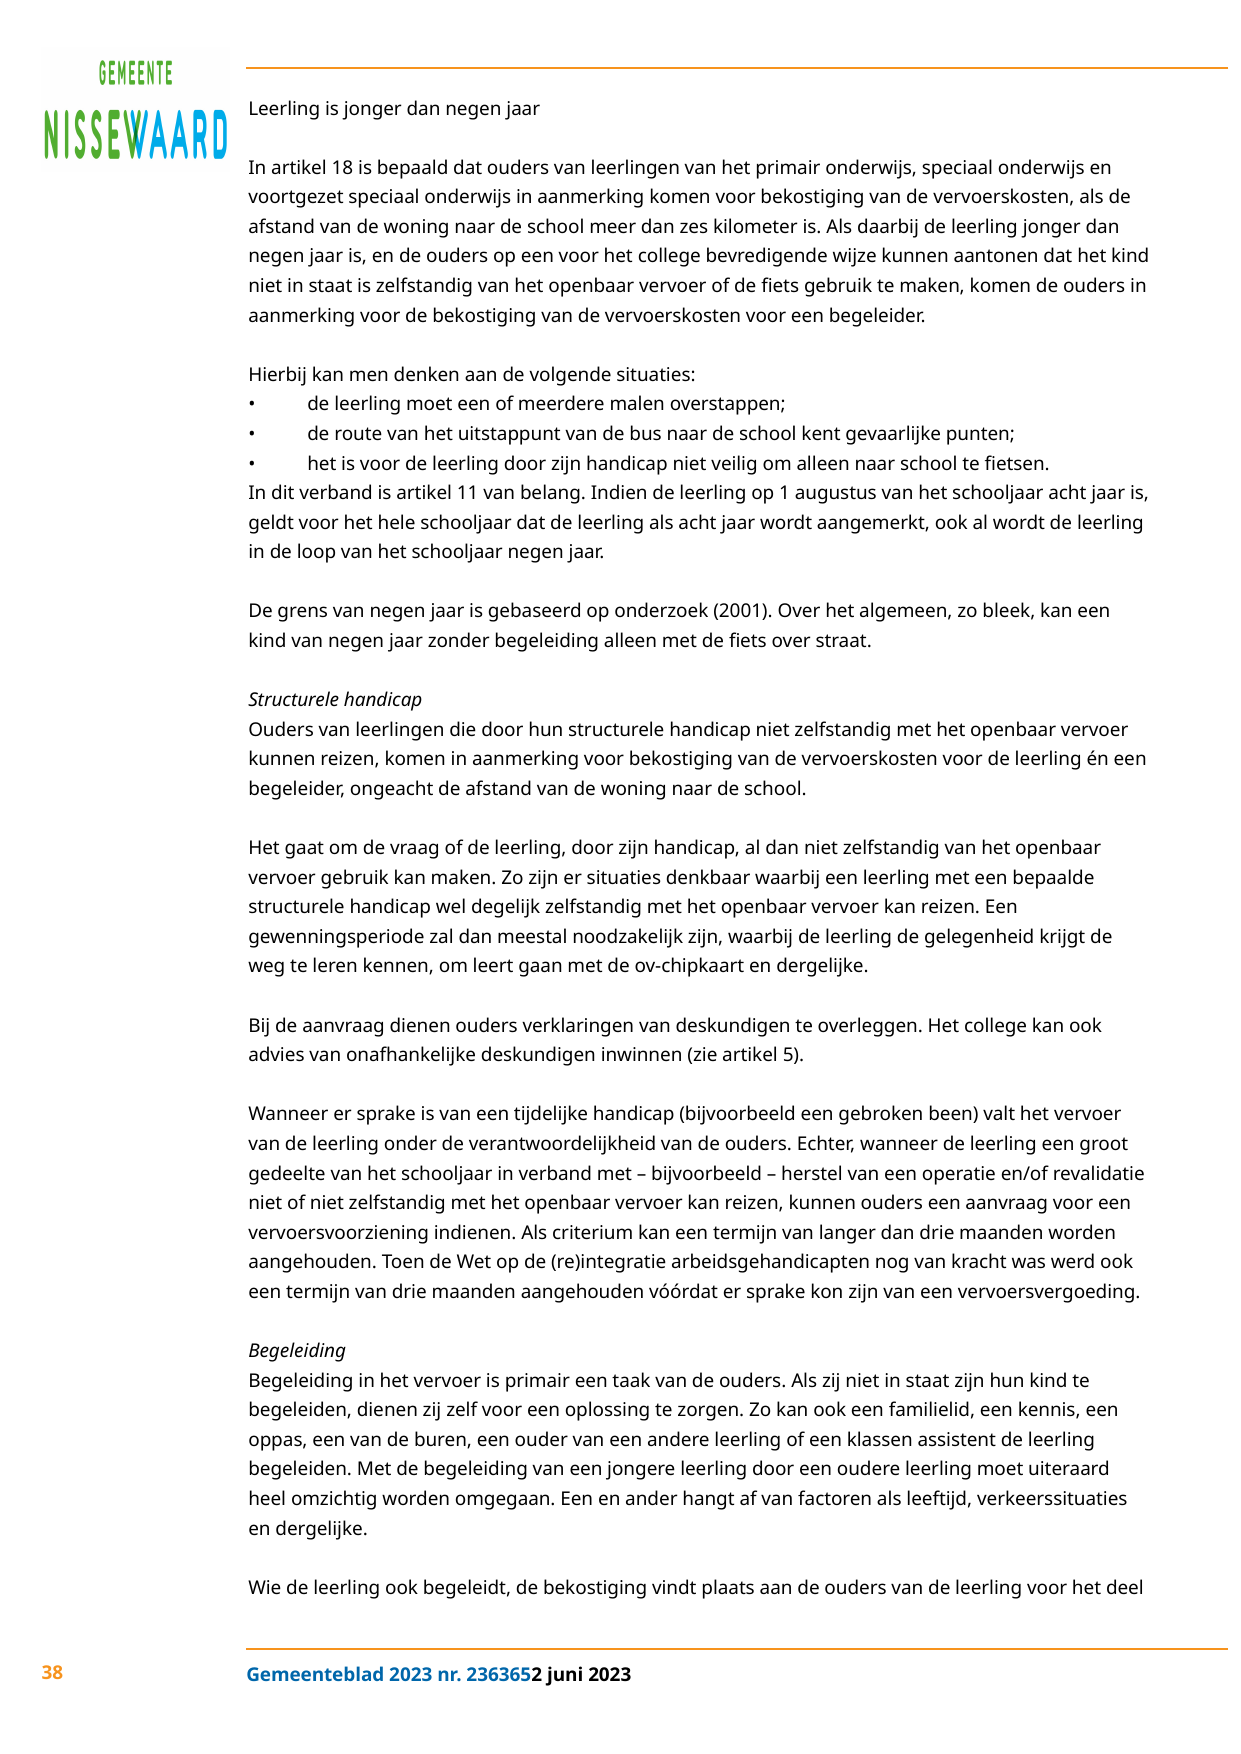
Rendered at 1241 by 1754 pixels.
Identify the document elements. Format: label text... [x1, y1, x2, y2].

list de leerling moet een of meerdere malen overstappen; [248, 391, 1152, 416]
text Hierbij kan men denken aan de volgende situaties: [248, 361, 1152, 387]
text Begeleiding in het vervoer is primair een taak van de ouders. Als zij niet in staat zijn hun kind te begeleiden, dienen zij zelf voor een oplossing te zorgen. Zo kan ook een familielid, een kennis, een oppas, een van de buren, een ouder van een andere leerling of een klassen assistent de leerling begeleiden. Met de begeleiding van een jongere leerling door een oudere leerling moet uiteraard heel omzichtig worden omgegaan. Een en ander hangt af van factoren als leeftijd, verkeerssituaties en dergelijke. [248, 1367, 1152, 1541]
text Bij de aanvraag dienen ouders verklaringen van deskundigen te overleggen. Het college kan ook advies van onafhankelijke deskundigen inwinnen (zie artikel 5). [248, 1012, 1152, 1067]
text Het gaat om de vraag of de leerling, door zijn handicap, al dan niet zelfstandig van het openbaar vervoer gebruik kan maken. Zo zijn er situaties denkbaar waarbij een leerling met een bepaalde structurele handicap wel degelijk zelfstandig met het openbaar vervoer kan reizen. Een gewenningsperiode zal dan meestal noodzakelijk zijn, waarbij de leerling de gelegenheid krijgt de weg te leren kennen, om leert gaan met de ov-chipkaart en dergelijke. [248, 834, 1152, 978]
text De grens van negen jaar is gebaseerd op onderzoek (2001). Over het algemeen, zo bleek, kan een kind van negen jaar zonder begeleiding alleen met de fiets over straat. [248, 598, 1152, 653]
list het is voor de leerling door zijn handicap niet veilig om alleen naar school te fietsen. [248, 450, 1152, 476]
text Structurele handicap [248, 686, 1152, 712]
text In dit verband is artikel 11 van belang. Indien de leerling op 1 augustus van het schooljaar acht jaar is, geldt voor het hele schooljaar dat de leerling als acht jaar wordt aangemerkt, ook al wordt de leerling in de loop van het schooljaar negen jaar. [248, 479, 1152, 564]
text Wanneer er sprake is van een tijdelijke handicap (bijvoorbeeld een gebroken been) valt het vervoer van de leerling onder de verantwoordelijkheid van de ouders. Echter, wanneer de leerling een groot gedeelte van het schooljaar in verband met – bijvoorbeeld – herstel van een operatie en/of revalidatie niet of niet zelfstandig met het openbaar vervoer kan reizen, kunnen ouders een aanvraag voor een vervoersvoorziening indienen. Als criterium kan een termijn van langer dan drie maanden worden aangehouden. Toen de Wet op de (re)integratie arbeidsgehandicapten nog van kracht was werd ook een termijn van drie maanden aangehouden vóórdat er sprake kon zijn van een vervoersvergoeding. [248, 1101, 1152, 1304]
text Leerling is jonger dan negen jaar [248, 95, 1152, 121]
text Ouders van leerlingen die door hun structurele handicap niet zelfstandig met het openbaar vervoer kunnen reizen, komen in aanmerking voor bekostiging van de vervoerskosten voor de leerling én een begeleider, ongeacht de afstand van de woning naar de school. [248, 716, 1152, 801]
list de route van het uitstappunt van de bus naar de school kent gevaarlijke punten; [248, 420, 1152, 446]
text In artikel 18 is bepaald dat ouders van leerlingen van het primair onderwijs, speciaal onderwijs en voortgezet speciaal onderwijs in aanmerking komen voor bekostiging van de vervoerskosten, als de afstand van de woning naar de school meer dan zes kilometer is. Als daarbij de leerling jonger dan negen jaar is, en de ouders op een voor het college bevredigende wijze kunnen aantonen dat het kind niet in staat is zelfstandig van het openbaar vervoer of de fiets gebruik te maken, komen de ouders in aanmerking voor de bekostiging van de vervoerskosten voor een begeleider. [248, 154, 1152, 328]
picture [41, 47, 231, 172]
text Begeleiding [248, 1337, 1152, 1363]
text Wie de leerling ook begeleidt, de bekostiging vindt plaats aan de ouders van de leerling voor het deel [248, 1574, 1152, 1600]
